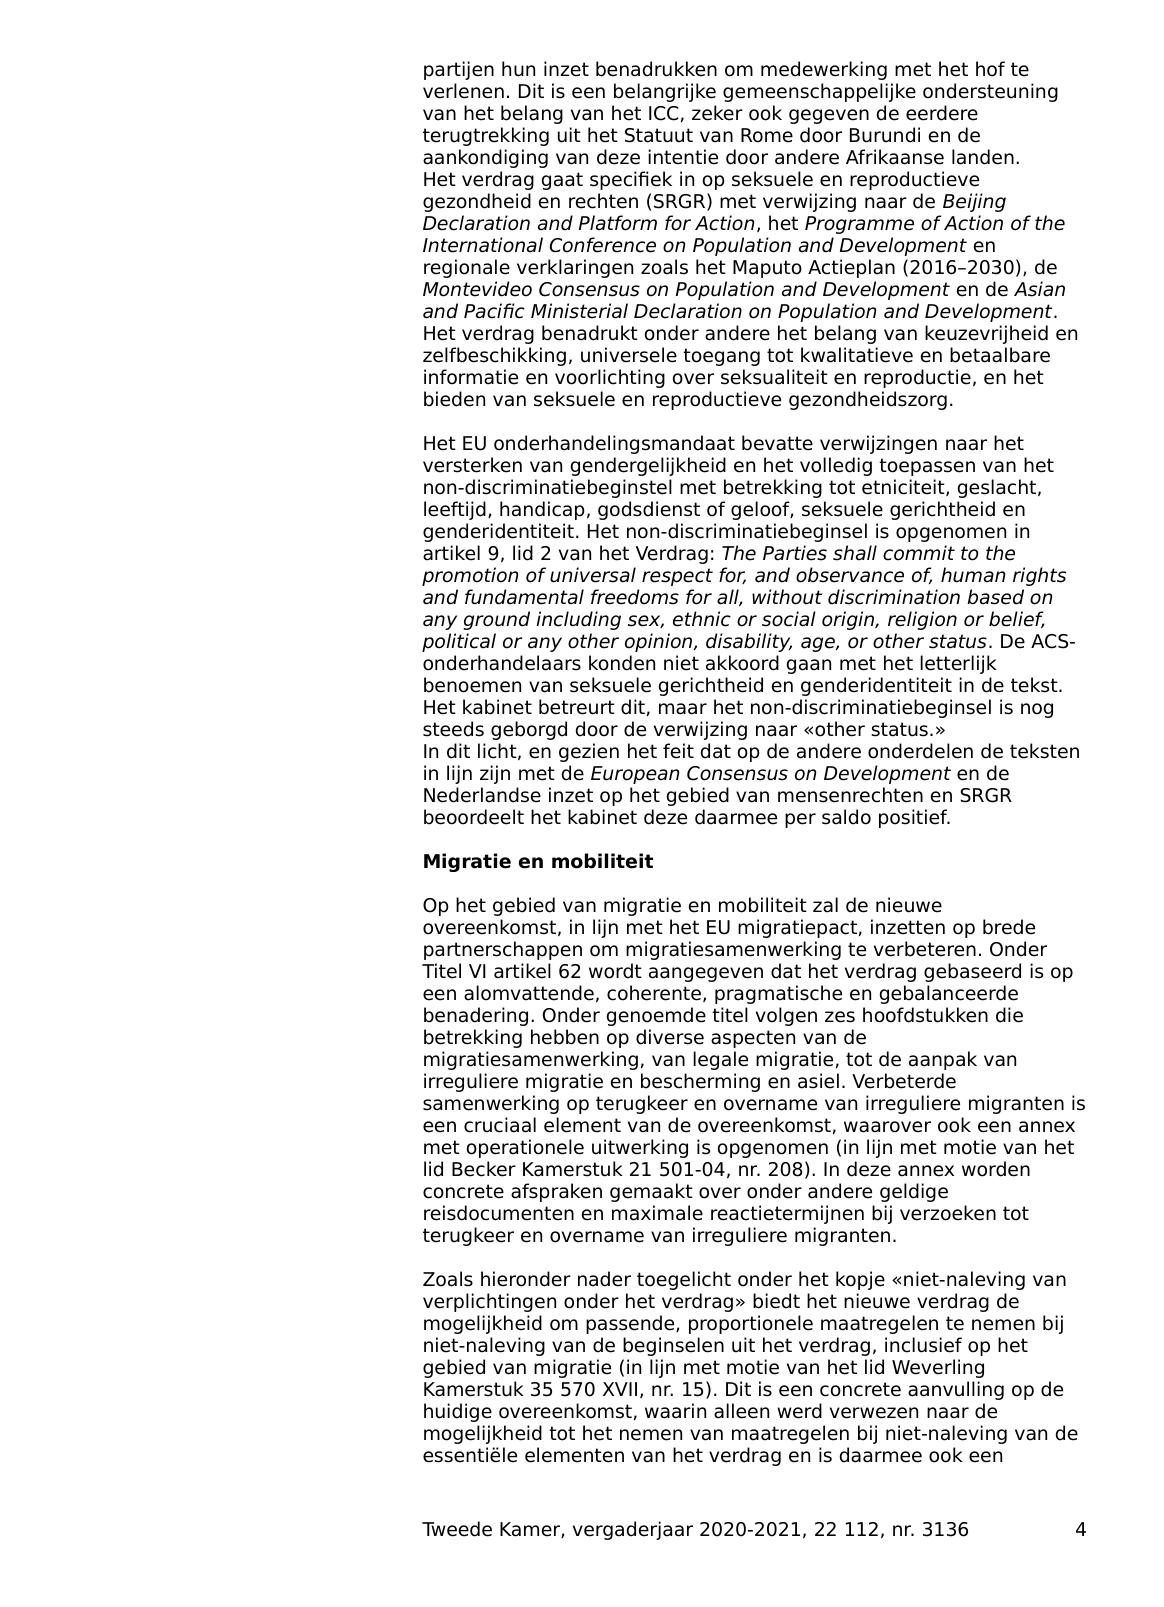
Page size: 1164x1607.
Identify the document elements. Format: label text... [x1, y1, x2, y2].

text Het verdrag gaat specifiek in op seksuele en reproductieve gezondheid en rechten (SRGR) met verwijzing naar de Beijing Declaration and Platform for Action, het Programme of Action of the International Conference on Population and Development en regionale verklaringen zoals het Maputo Actieplan (2016–2030), de Montevideo Consensus on Population and Development en de Asian and Pacific Ministerial Declaration on Population and Development. Het verdrag benadrukt onder andere het belang van keuzevrijheid en zelfbeschikking, universele toegang tot kwalitatieve en betaalbare informatie en voorlichting over seksualiteit en reproductie, en het bieden van seksuele en reproductieve gezondheidszorg. [422, 169, 1087, 411]
text Zoals hieronder nader toegelicht onder het kopje «niet-naleving van verplichtingen onder het verdrag» biedt het nieuwe verdrag de mogelijkheid om passende, proportionele maatregelen te nemen bij niet-naleving van de beginselen uit het verdrag, inclusief op het gebied van migratie (in lijn met motie van het lid Weverling Kamerstuk 35 570 XVII, nr. 15). Dit is een concrete aanvulling op de huidige overeenkomst, waarin alleen werd verwezen naar de mogelijkheid tot het nemen van maatregelen bij niet-naleving van de essentiële elementen van het verdrag en is daarmee ook een [422, 1269, 1087, 1467]
text Het EU onderhandelingsmandaat bevatte verwijzingen naar het versterken van gendergelijkheid en het volledig toepassen van het non-discriminatiebeginstel met betrekking tot etniciteit, geslacht, leeftijd, handicap, godsdienst of geloof, seksuele gerichtheid en genderidentiteit. Het non-discriminatiebeginsel is opgenomen in artikel 9, lid 2 van het Verdrag: The Parties shall commit to the promotion of universal respect for, and observance of, human rights and fundamental freedoms for all, without discrimination based on any ground including sex, ethnic or social origin, religion or belief, political or any other opinion, disability, age, or other status. De ACS-onderhandelaars konden niet akkoord gaan met het letterlijk benoemen van seksuele gerichtheid en genderidentiteit in de tekst. Het kabinet betreurt dit, maar het non-discriminatiebeginsel is nog steeds geborgd door de verwijzing naar «other status.» [422, 433, 1087, 741]
text In dit licht, en gezien het feit dat op de andere onderdelen de teksten in lijn zijn met de European Consensus on Development en de Nederlandse inzet op het gebied van mensenrechten en SRGR beoordeelt het kabinet deze daarmee per saldo positief. [422, 741, 1087, 828]
subtitle Migratie en mobiliteit [422, 851, 1087, 873]
text Op het gebied van migratie en mobiliteit zal de nieuwe overeenkomst, in lijn met het EU migratiepact, inzetten op brede partnerschappen om migratiesamenwerking te verbeteren. Onder Titel VI artikel 62 wordt aangegeven dat het verdrag gebaseerd is op een alomvattende, coherente, pragmatische en gebalanceerde benadering. Onder genoemde titel volgen zes hoofdstukken die betrekking hebben op diverse aspecten van de migratiesamenwerking, van legale migratie, tot de aanpak van irreguliere migratie en bescherming en asiel. Verbeterde samenwerking op terugkeer en overname van irreguliere migranten is een cruciaal element van de overeenkomst, waarover ook een annex met operationele uitwerking is opgenomen (in lijn met motie van het lid Becker Kamerstuk 21 501-04, nr. 208). In deze annex worden concrete afspraken gemaakt over onder andere geldige reisdocumenten en maximale reactietermijnen bij verzoeken tot terugkeer en overname van irreguliere migranten. [422, 895, 1087, 1247]
text partijen hun inzet benadrukken om medewerking met het hof te verlenen. Dit is een belangrijke gemeenschappelijke ondersteuning van het belang van het ICC, zeker ook gegeven de eerdere terugtrekking uit het Statuut van Rome door Burundi en de aankondiging van deze intentie door andere Afrikaanse landen. [422, 59, 1087, 169]
